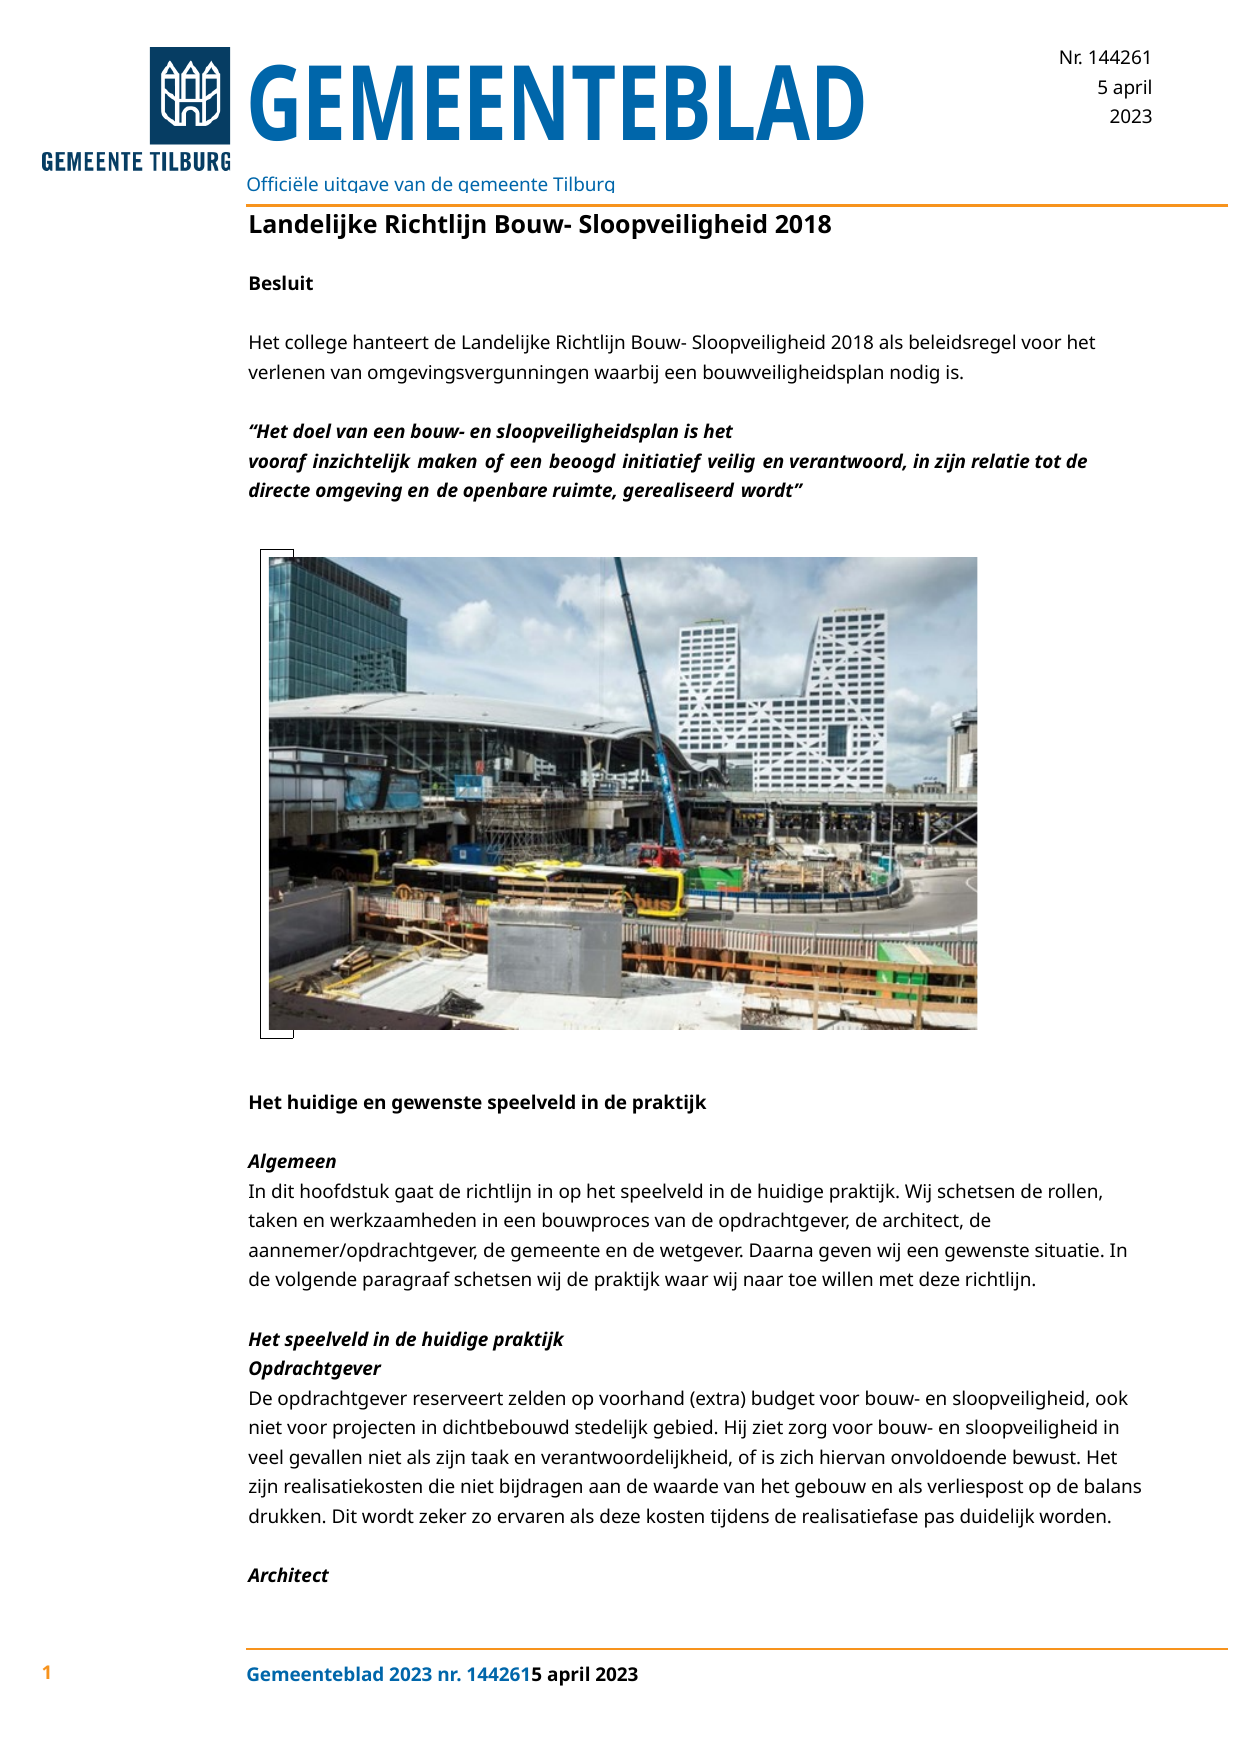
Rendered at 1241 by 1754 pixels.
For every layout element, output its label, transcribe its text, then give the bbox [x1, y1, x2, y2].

text Opdrachtgever [248, 1355, 1152, 1381]
text Het college hanteert de Landelijke Richtlijn Bouw- Sloopveiligheid 2018 als beleidsregel voor het verlenen van omgevingsvergunningen waarbij een bouwveiligheidsplan nodig is. [248, 329, 1152, 385]
text Algemeen [248, 1148, 1152, 1174]
text Besluit [248, 270, 1152, 296]
text De opdrachtgever reserveert zelden op voorhand (extra) budget voor bouw- en sloopveiligheid, ook niet voor projecten in dichtbebouwd stedelijk gebied. Hij ziet zorg voor bouw- en sloopveiligheid in veel gevallen niet als zijn taak en verantwoordelijkheid, of is zich hiervan onvoldoende bewust. Het zijn realisatiekosten die niet bijdragen aan de waarde van het gebouw en als verliespost op de balans drukken. Dit wordt zeker zo ervaren als deze kosten tijdens de realisatiefase pas duidelijk worden. [248, 1385, 1152, 1529]
text Architect [248, 1562, 1152, 1588]
text Landelijke Richtlijn Bouw- Sloopveiligheid 2018 [248, 207, 1152, 241]
text In dit hoofdstuk gaat de richtlijn in op het speelveld in de huidige praktijk. Wij schetsen de rollen, taken en werkzaamheden in een bouwproces van de opdrachtgever, de architect, de aannemer/opdrachtgever, de gemeente en de wetgever. Daarna geven wij een gewenste situatie. In de volgende paragraaf schetsen wij de praktijk waar wij naar toe willen met deze richtlijn. [248, 1178, 1152, 1292]
text “Het doel van een bouw- en sloopveiligheidsplan is het vooraf inzichtelijk maken of een beoogd initiatief veilig en verantwoord, in zijn relatie tot de directe omgeving en de openbare ruimte, gerealiseerd wordt” [248, 418, 1152, 503]
text Het huidige en gewenste speelveld in de praktijk [248, 1089, 1152, 1115]
picture [41, 47, 231, 172]
text Het speelveld in de huidige praktijk [248, 1326, 1152, 1352]
picture [268, 557, 978, 1030]
